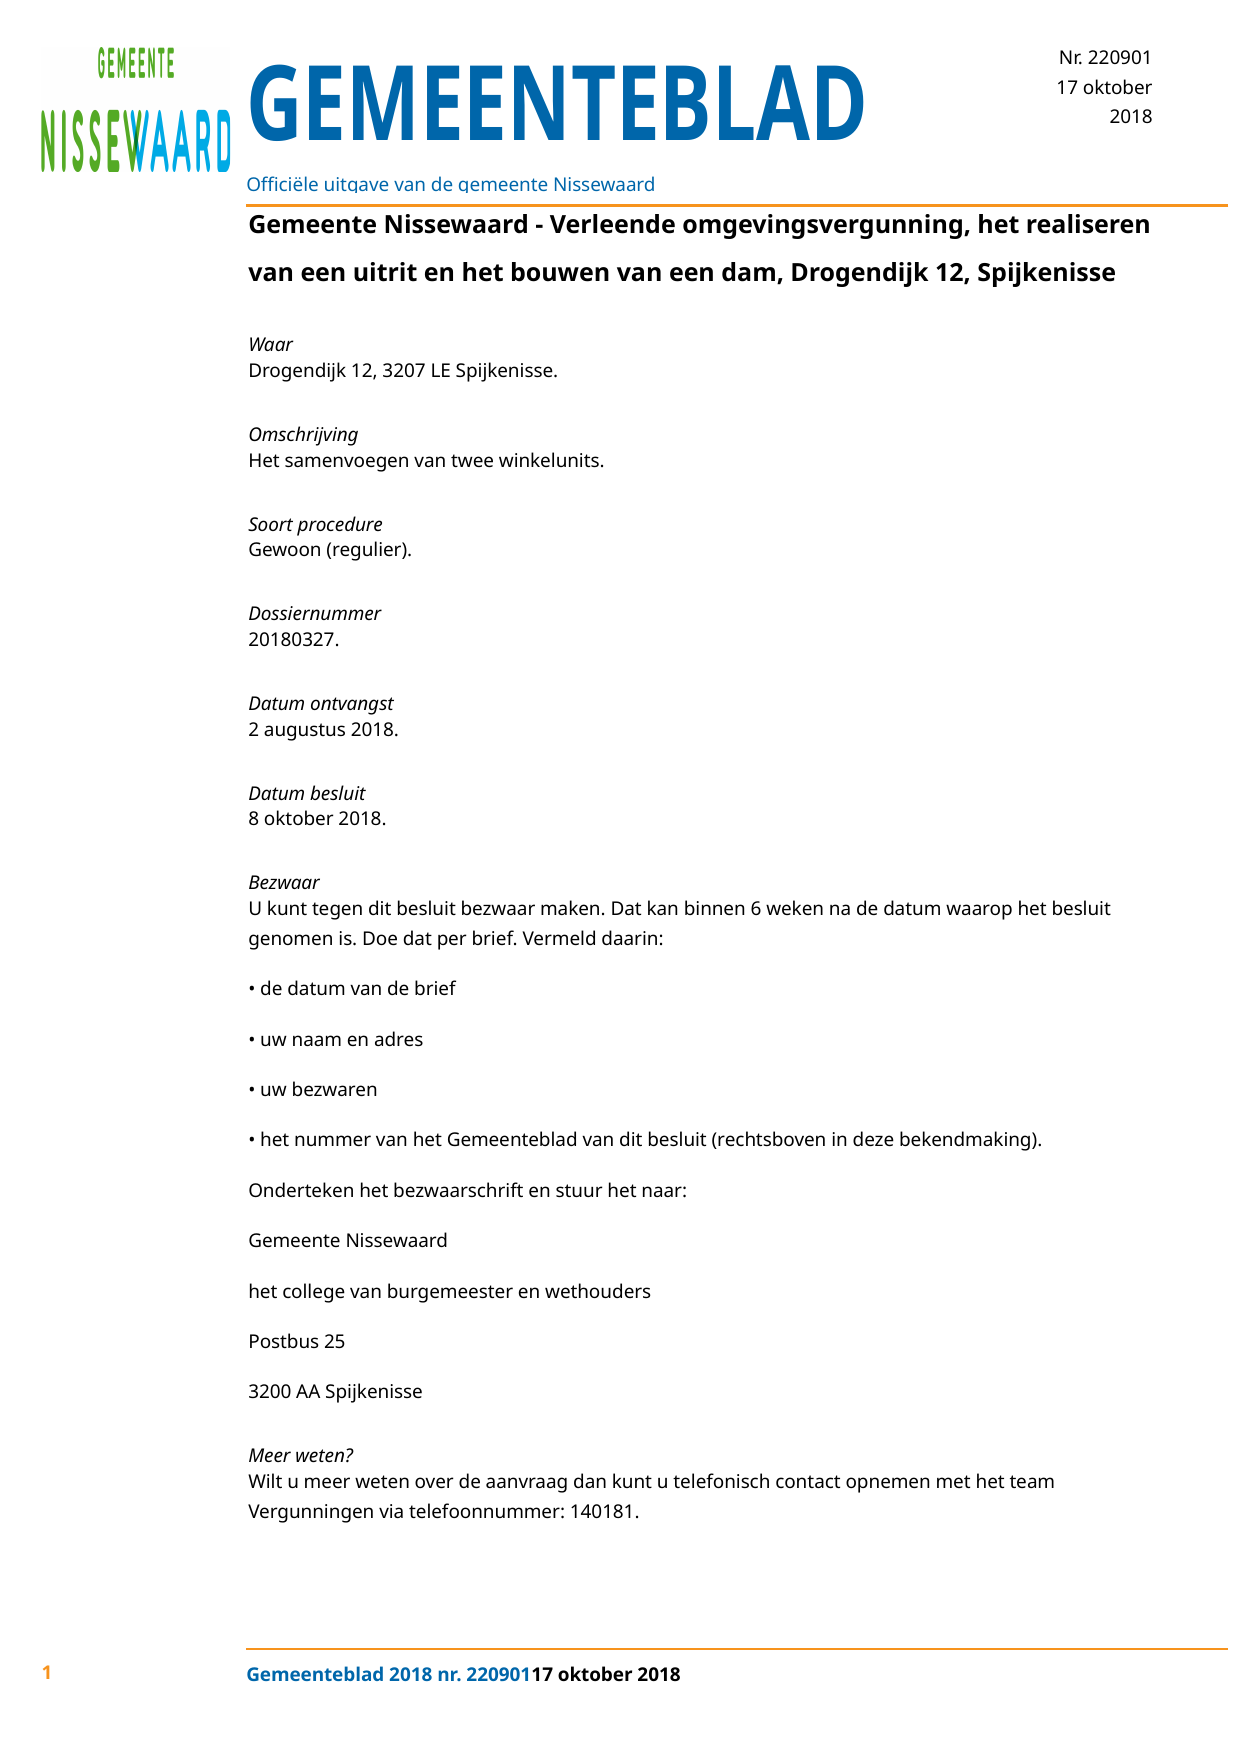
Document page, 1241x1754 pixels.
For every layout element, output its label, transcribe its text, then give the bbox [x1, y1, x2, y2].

picture [41, 47, 231, 172]
text • het nummer van het Gemeenteblad van dit besluit (rechtsboven in deze bekendmaking). [248, 1127, 1152, 1152]
text Gewoon (regulier). [248, 537, 1152, 562]
text Gemeente Nissewaard [248, 1227, 1152, 1253]
text Datum ontvangst [248, 690, 1152, 716]
text Postbus 25 [248, 1328, 1152, 1354]
text 3200 AA Spijkenisse [248, 1379, 1152, 1404]
text Wilt u meer weten over de aanvraag dan kunt u telefonisch contact opnemen met het team Vergunningen via telefoonnummer: 140181. [248, 1468, 1152, 1524]
text Drogendijk 12, 3207 LE Spijkenisse. [248, 357, 1152, 383]
text Bezwaar [248, 869, 1152, 895]
picture [154, 157, 165, 172]
text Onderteken het bezwaarschrift en stuur het naar: [248, 1177, 1152, 1203]
text Gemeente Nissewaard - Verleende omgevingsvergunning, het realiseren van een uitrit en het bouwen van een dam, Drogendijk 12, Spijkenisse [248, 207, 1152, 288]
text het college van burgemeester en wethouders [248, 1278, 1152, 1303]
text Soort procedure [248, 511, 1152, 537]
picture [201, 122, 206, 138]
text Het samenvoegen van twee winkelunits. [248, 447, 1152, 473]
text Datum besluit [248, 780, 1152, 806]
text Dossiernummer [248, 601, 1152, 626]
picture [200, 151, 206, 172]
text 20180327. [248, 626, 1152, 652]
text Meer weten? [248, 1443, 1152, 1468]
text U kunt tegen dit besluit bezwaar maken. Dat kan binnen 6 weken na de datum waarop het besluit genomen is. Doe dat per brief. Vermeld daarin: [248, 895, 1152, 951]
picture [176, 157, 187, 172]
text • uw naam en adres [248, 1026, 1152, 1051]
text Omschrijving [248, 421, 1152, 447]
text • uw bezwaren [248, 1076, 1152, 1102]
text 8 oktober 2018. [248, 806, 1152, 831]
picture [222, 122, 227, 160]
text • de datum van de brief [248, 975, 1152, 1001]
text Waar [248, 331, 1152, 357]
text 2 augustus 2018. [248, 716, 1152, 742]
